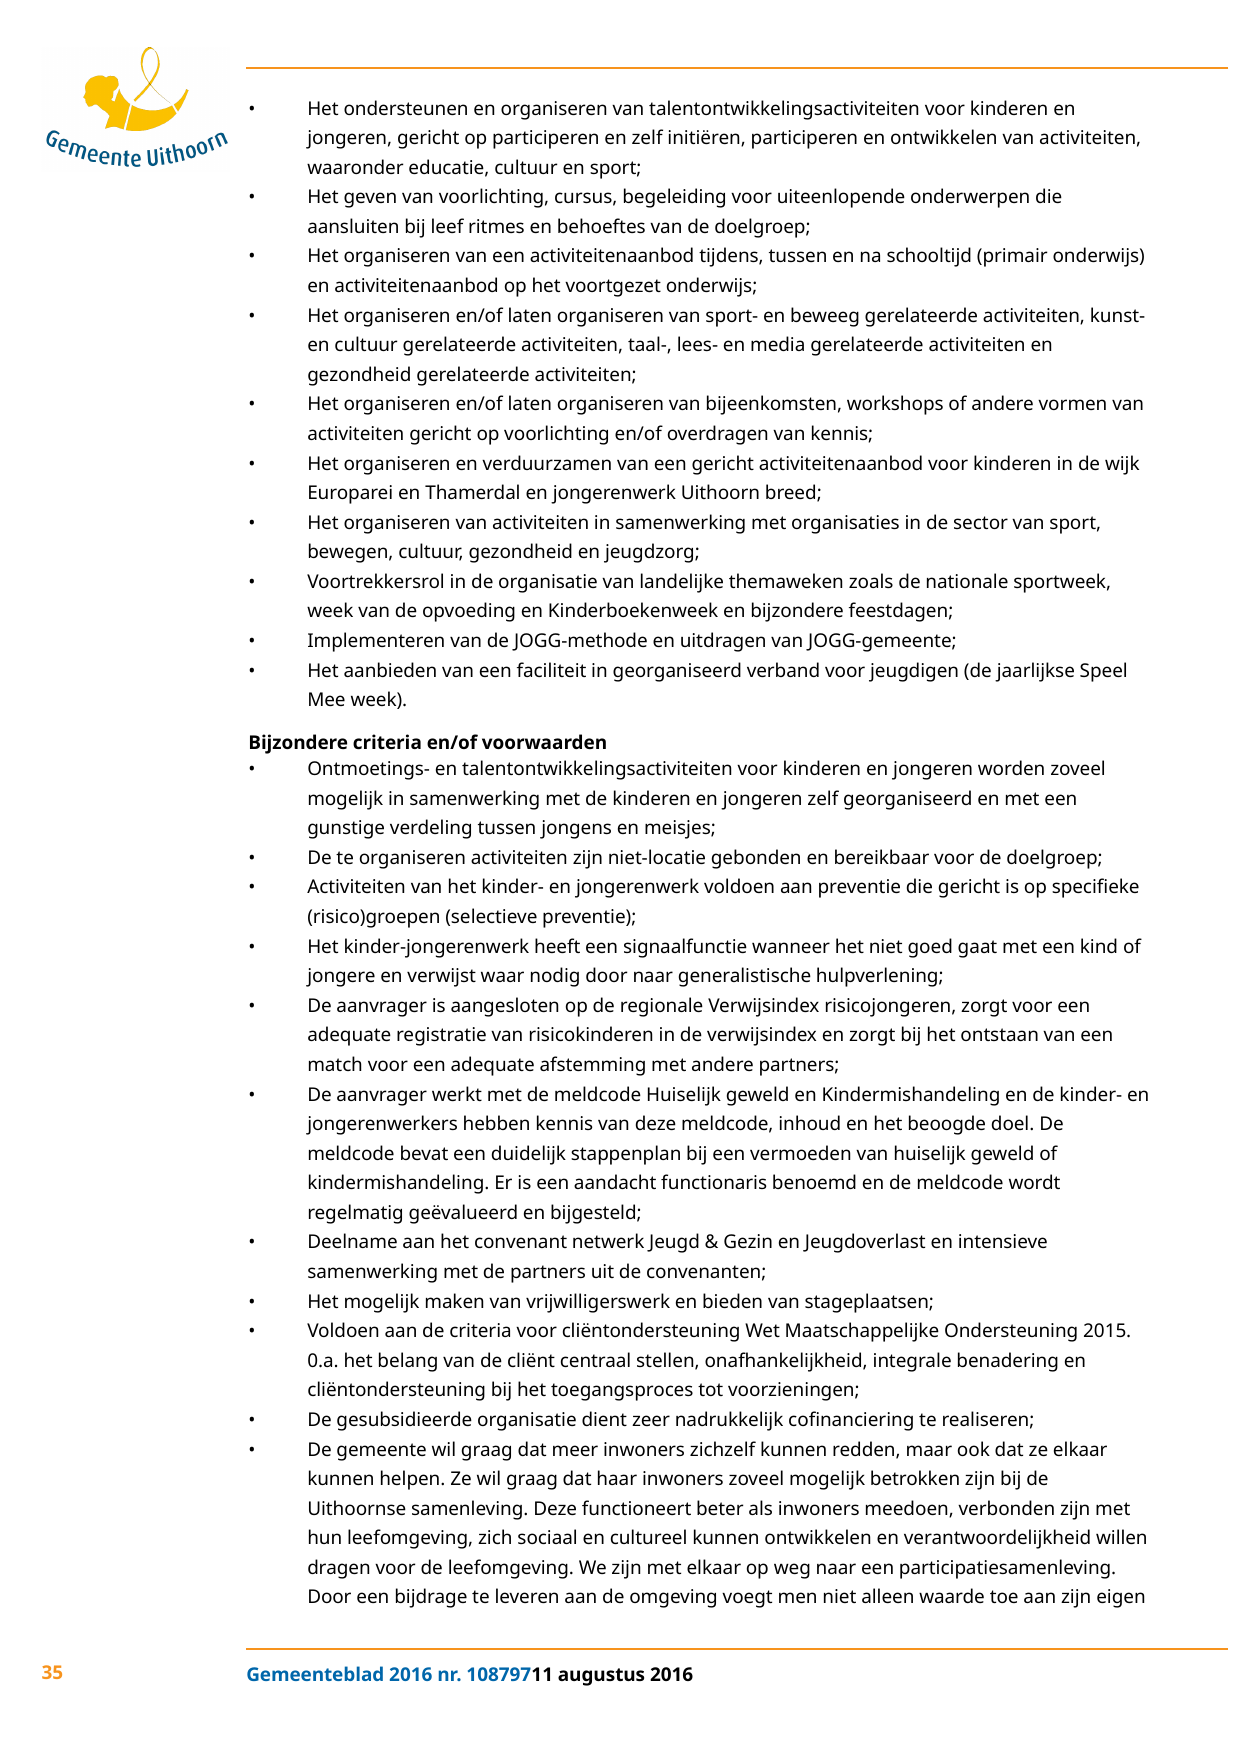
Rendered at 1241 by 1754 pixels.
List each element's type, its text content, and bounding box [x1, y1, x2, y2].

list De gesubsidieerde organisatie dient zeer nadrukkelijk cofinanciering te realiseren; [248, 1406, 1152, 1432]
list De aanvrager is aangesloten op de regionale Verwijsindex risicojongeren, zorgt voor een adequate registratie van risicokinderen in de verwijsindex en zorgt bij het ontstaan van een match voor een adequate afstemming met andere partners; [248, 992, 1152, 1077]
list Activiteiten van het kinder- en jongerenwerk voldoen aan preventie die gericht is op specifieke (risico)groepen (selectieve preventie); [248, 874, 1152, 929]
list Het organiseren en/of laten organiseren van bijeenkomsten, workshops of andere vormen van activiteiten gericht op voorlichting en/of overdragen van kennis; [248, 391, 1152, 446]
list Voortrekkersrol in de organisatie van landelijke themaweken zoals de nationale sportweek, week van de opvoeding en Kinderboekenweek en bijzondere feestdagen; [248, 568, 1152, 623]
list Ontmoetings- en talentontwikkelingsactiviteiten voor kinderen en jongeren worden zoveel mogelijk in samenwerking met de kinderen en jongeren zelf georganiseerd en met een gunstige verdeling tussen jongens en meisjes; [248, 755, 1152, 840]
list Het mogelijk maken van vrijwilligerswerk en bieden van stageplaatsen; [248, 1288, 1152, 1313]
list Het organiseren van een activiteitenaanbod tijdens, tussen en na schooltijd (primair onderwijs) en activiteitenaanbod op het voortgezet onderwijs; [248, 243, 1152, 298]
list De te organiseren activiteiten zijn niet-locatie gebonden en bereikbaar voor de doelgroep; [248, 844, 1152, 870]
list Het aanbieden van een faciliteit in georganiseerd verband voor jeugdigen (de jaarlijkse Speel Mee week). [248, 657, 1152, 712]
list De aanvrager werkt met de meldcode Huiselijk geweld en Kindermishandeling en de kinder- en jongerenwerkers hebben kennis van deze meldcode, inhoud en het beoogde doel. De meldcode bevat een duidelijk stappenplan bij een vermoeden van huiselijk geweld of kindermishandeling. Er is een aandacht functionaris benoemd en de meldcode wordt regelmatig geëvalueerd en bijgesteld; [248, 1081, 1152, 1225]
list Het organiseren en verduurzamen van een gericht activiteitenaanbod voor kinderen in de wijk Europarei en Thamerdal en jongerenwerk Uithoorn breed; [248, 450, 1152, 505]
list Het organiseren van activiteiten in samenwerking met organisaties in de sector van sport, bewegen, cultuur, gezondheid en jeugdzorg; [248, 509, 1152, 564]
list De gemeente wil graag dat meer inwoners zichzelf kunnen redden, maar ook dat ze elkaar kunnen helpen. Ze wil graag dat haar inwoners zoveel mogelijk betrokken zijn bij de Uithoornse samenleving. Deze functioneert beter als inwoners meedoen, verbonden zijn met hun leefomgeving, zich sociaal en cultureel kunnen ontwikkelen en verantwoordelijkheid willen dragen voor de leefomgeving. We zijn met elkaar op weg naar een participatiesamenleving. Door een bijdrage te leveren aan de omgeving voegt men niet alleen waarde toe aan zijn eigen [248, 1436, 1152, 1609]
picture [41, 47, 231, 172]
list Het kinder-jongerenwerk heeft een signaalfunctie wanneer het niet goed gaat met een kind of jongere en verwijst waar nodig door naar generalistische hulpverlening; [248, 933, 1152, 988]
list Het organiseren en/of laten organiseren van sport- en beweeg gerelateerde activiteiten, kunst- en cultuur gerelateerde activiteiten, taal-, lees- en media gerelateerde activiteiten en gezondheid gerelateerde activiteiten; [248, 302, 1152, 387]
list Het geven van voorlichting, cursus, begeleiding voor uiteenlopende onderwerpen die aansluiten bij leef ritmes en behoeftes van de doelgroep; [248, 183, 1152, 239]
list Voldoen aan de criteria voor cliëntondersteuning Wet Maatschappelijke Ondersteuning 2015. 0.a. het belang van de cliënt centraal stellen, onafhankelijkheid, integrale benadering en cliëntondersteuning bij het toegangsproces tot voorzieningen; [248, 1317, 1152, 1402]
list Het ondersteunen en organiseren van talentontwikkelingsactiviteiten voor kinderen en jongeren, gericht op participeren en zelf initiëren, participeren en ontwikkelen van activiteiten, waaronder educatie, cultuur en sport; [248, 95, 1152, 180]
list Deelname aan het convenant netwerk Jeugd & Gezin en Jeugdoverlast en intensieve samenwerking met de partners uit de convenanten; [248, 1229, 1152, 1284]
list Implementeren van de JOGG-methode en uitdragen van JOGG-gemeente; [248, 627, 1152, 653]
text Bijzondere criteria en/of voorwaarden [248, 729, 1152, 755]
